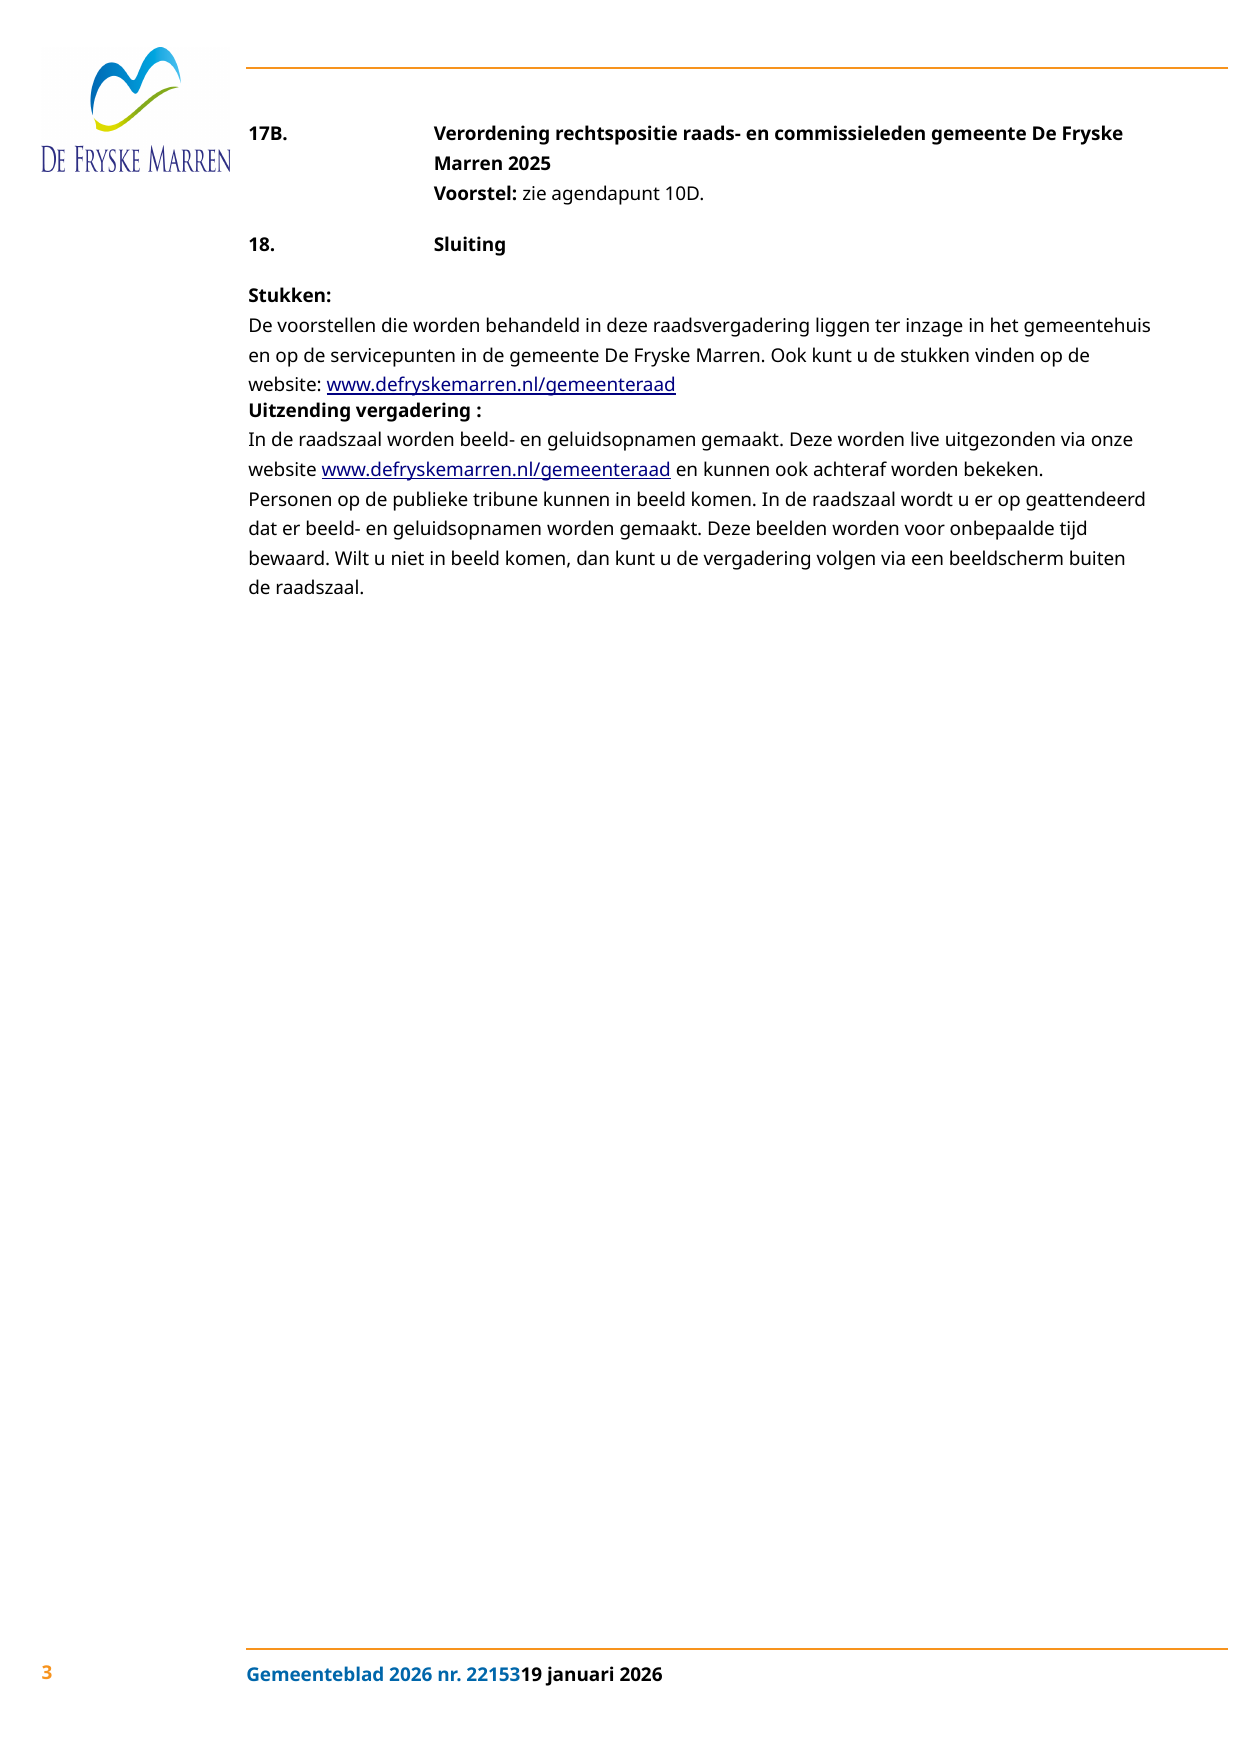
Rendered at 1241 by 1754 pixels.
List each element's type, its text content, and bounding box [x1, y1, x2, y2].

table_cell Uitzending vergadering : In de raadszaal worden beeld- en geluidsopnamen gemaakt. Deze worden live uitgezonden via onze website www.defryskemarren.nl/gemeenteraad en kunnen ook achteraf worden bekeken. Personen op de publieke tribune kunnen in beeld komen. In de raadszaal wordt u er op geattendeerd dat er beeld- en geluidsopnamen worden gemaakt. Deze beelden worden voor onbepaalde tijd bewaard. Wilt u niet in beeld komen, dan kunt u de vergadering volgen via een beeldscherm buiten de raadszaal. [248, 397, 1152, 630]
picture [41, 47, 231, 172]
table_cell [434, 95, 1152, 121]
table_cell 17B. [248, 121, 433, 205]
table_cell [248, 205, 433, 231]
table_cell 18. [248, 231, 433, 257]
table_cell [434, 205, 1152, 231]
table_cell [434, 257, 1152, 283]
table_cell Stukken: De voorstellen die worden behandeld in deze raadsvergadering liggen ter inzage in het gemeentehuis en op de servicepunten in de gemeente De Fryske Marren. Ook kunt u de stukken vinden op de website: www.defryskemarren.nl/gemeenteraad [248, 283, 1152, 397]
table_cell Verordening rechtspositie raads- en commissieleden gemeente De Fryske Marren 2025 Voorstel: zie agendapunt 10D. [434, 121, 1152, 205]
table_cell [248, 95, 433, 121]
table_cell [248, 257, 433, 283]
table_cell Sluiting [434, 231, 1152, 257]
